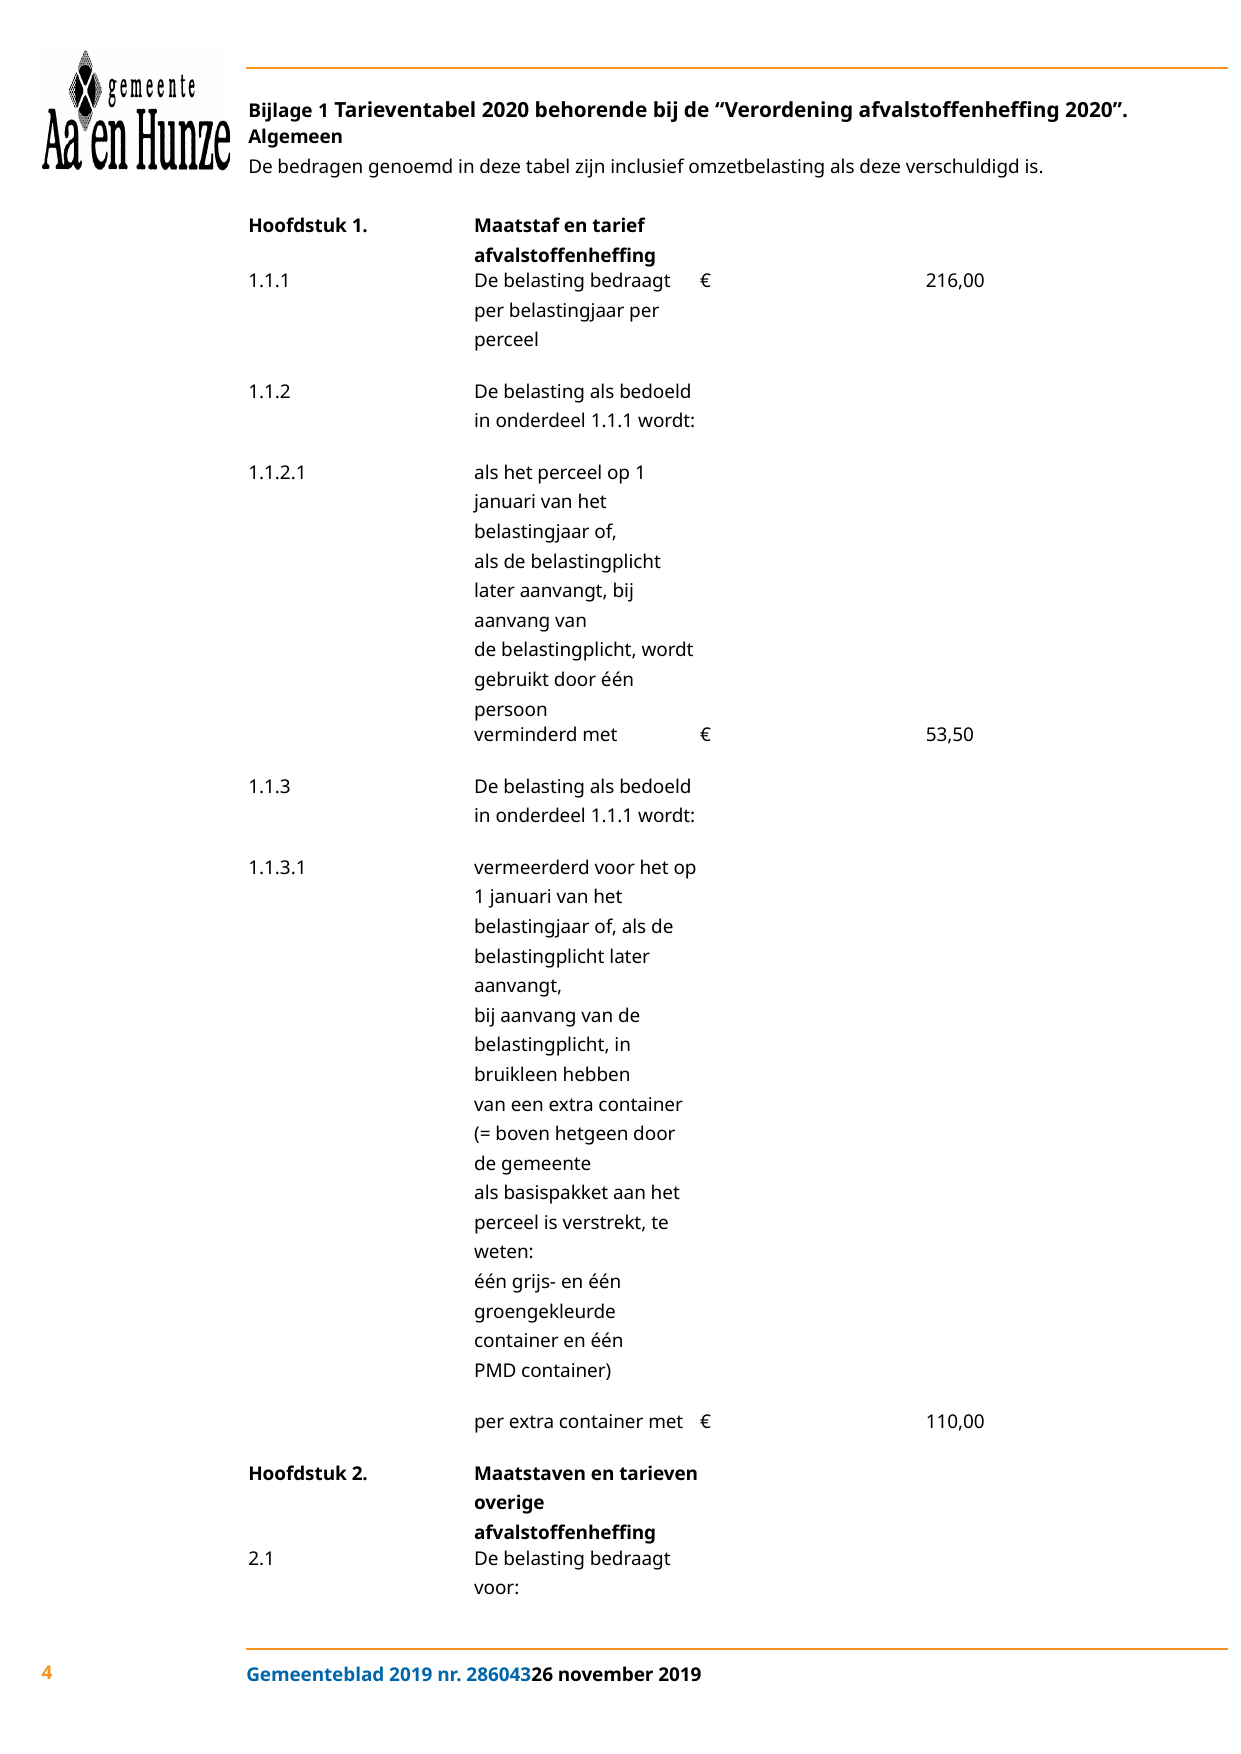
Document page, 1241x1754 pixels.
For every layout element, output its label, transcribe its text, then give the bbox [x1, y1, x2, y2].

table_cell 1.1.2.1 [248, 459, 474, 722]
table_cell 110,00 [926, 1409, 1152, 1434]
table_cell [474, 434, 700, 459]
table_cell € [700, 268, 926, 352]
table_cell 216,00 [926, 268, 1152, 352]
table_cell [926, 434, 1152, 459]
table_cell De belasting als bedoeld in onderdeel 1.1.1 wordt: [474, 378, 700, 433]
text De bedragen genoemd in deze tabel zijn inclusief omzetbelasting als deze verschuldigd is. [248, 153, 1152, 179]
table_cell [700, 747, 926, 773]
table_header Maatstaf en tarief afvalstoffenheffing [474, 212, 700, 267]
text Bijlage 1 Tarieventabel 2020 behorende bij de “Verordening afvalstoffenheffing 2020”. [248, 95, 1152, 123]
table_cell [248, 722, 474, 747]
table_header Hoofdstuk 1. [248, 212, 474, 267]
table_cell [474, 747, 700, 773]
table_header [926, 212, 1152, 267]
table_cell 2.1 [248, 1545, 474, 1600]
table_cell verminderd met [474, 722, 700, 747]
table_cell 53,50 [926, 722, 1152, 747]
table_cell [700, 854, 926, 1383]
table_cell [700, 1545, 926, 1600]
table_cell [474, 1434, 700, 1460]
picture [41, 47, 231, 172]
table_cell € [700, 1409, 926, 1434]
table_cell De belasting bedraagt voor: [474, 1545, 700, 1600]
table_cell [926, 1434, 1152, 1460]
table_cell [248, 1409, 474, 1434]
table_cell [474, 353, 700, 378]
table_cell [926, 747, 1152, 773]
table_cell als het perceel op 1 januari van het belastingjaar of, als de belastingplicht later aanvangt, bij aanvang van de belastingplicht, wordt gebruikt door één persoon [474, 459, 700, 722]
table_cell [926, 1460, 1152, 1545]
table_cell [926, 1545, 1152, 1600]
table_cell [248, 747, 474, 773]
table_cell [700, 434, 926, 459]
table_cell [700, 353, 926, 378]
table_cell 1.1.1 [248, 268, 474, 352]
table_cell [474, 1383, 700, 1408]
table_cell [248, 1383, 474, 1408]
table_cell [700, 1383, 926, 1408]
table_cell De belasting bedraagt per belastingjaar per perceel [474, 268, 700, 352]
table_cell Hoofdstuk 2. [248, 1460, 474, 1545]
table_cell 1.1.3.1 [248, 854, 474, 1383]
table_cell [248, 353, 474, 378]
table_cell per extra container met [474, 1409, 700, 1434]
table_cell 1.1.3 [248, 773, 474, 828]
table_cell [474, 828, 700, 854]
table_cell [700, 1460, 926, 1545]
table_cell [926, 773, 1152, 828]
table_cell [700, 773, 926, 828]
table_cell 1.1.2 [248, 378, 474, 433]
table_cell € [700, 722, 926, 747]
table_cell [926, 1383, 1152, 1408]
table_cell [926, 459, 1152, 722]
table_cell [248, 828, 474, 854]
text Algemeen [248, 123, 1152, 149]
table_cell [700, 459, 926, 722]
table_cell [248, 1434, 474, 1460]
table_cell vermeerderd voor het op 1 januari van het belastingjaar of, als de belastingplicht later aanvangt, bij aanvang van de belastingplicht, in bruikleen hebben van een extra container (= boven hetgeen door de gemeente als basispakket aan het perceel is verstrekt, te weten: één grijs- en één groengekleurde container en één PMD container) [474, 854, 700, 1383]
table_cell [700, 1434, 926, 1460]
table_cell De belasting als bedoeld in onderdeel 1.1.1 wordt: [474, 773, 700, 828]
table_cell [700, 828, 926, 854]
table_cell [926, 353, 1152, 378]
table_cell [926, 828, 1152, 854]
table_header [700, 212, 926, 267]
table_cell [700, 378, 926, 433]
table_cell [926, 378, 1152, 433]
table_cell [248, 434, 474, 459]
table_cell [926, 854, 1152, 1383]
table_cell Maatstaven en tarieven overige afvalstoffenheffing [474, 1460, 700, 1545]
